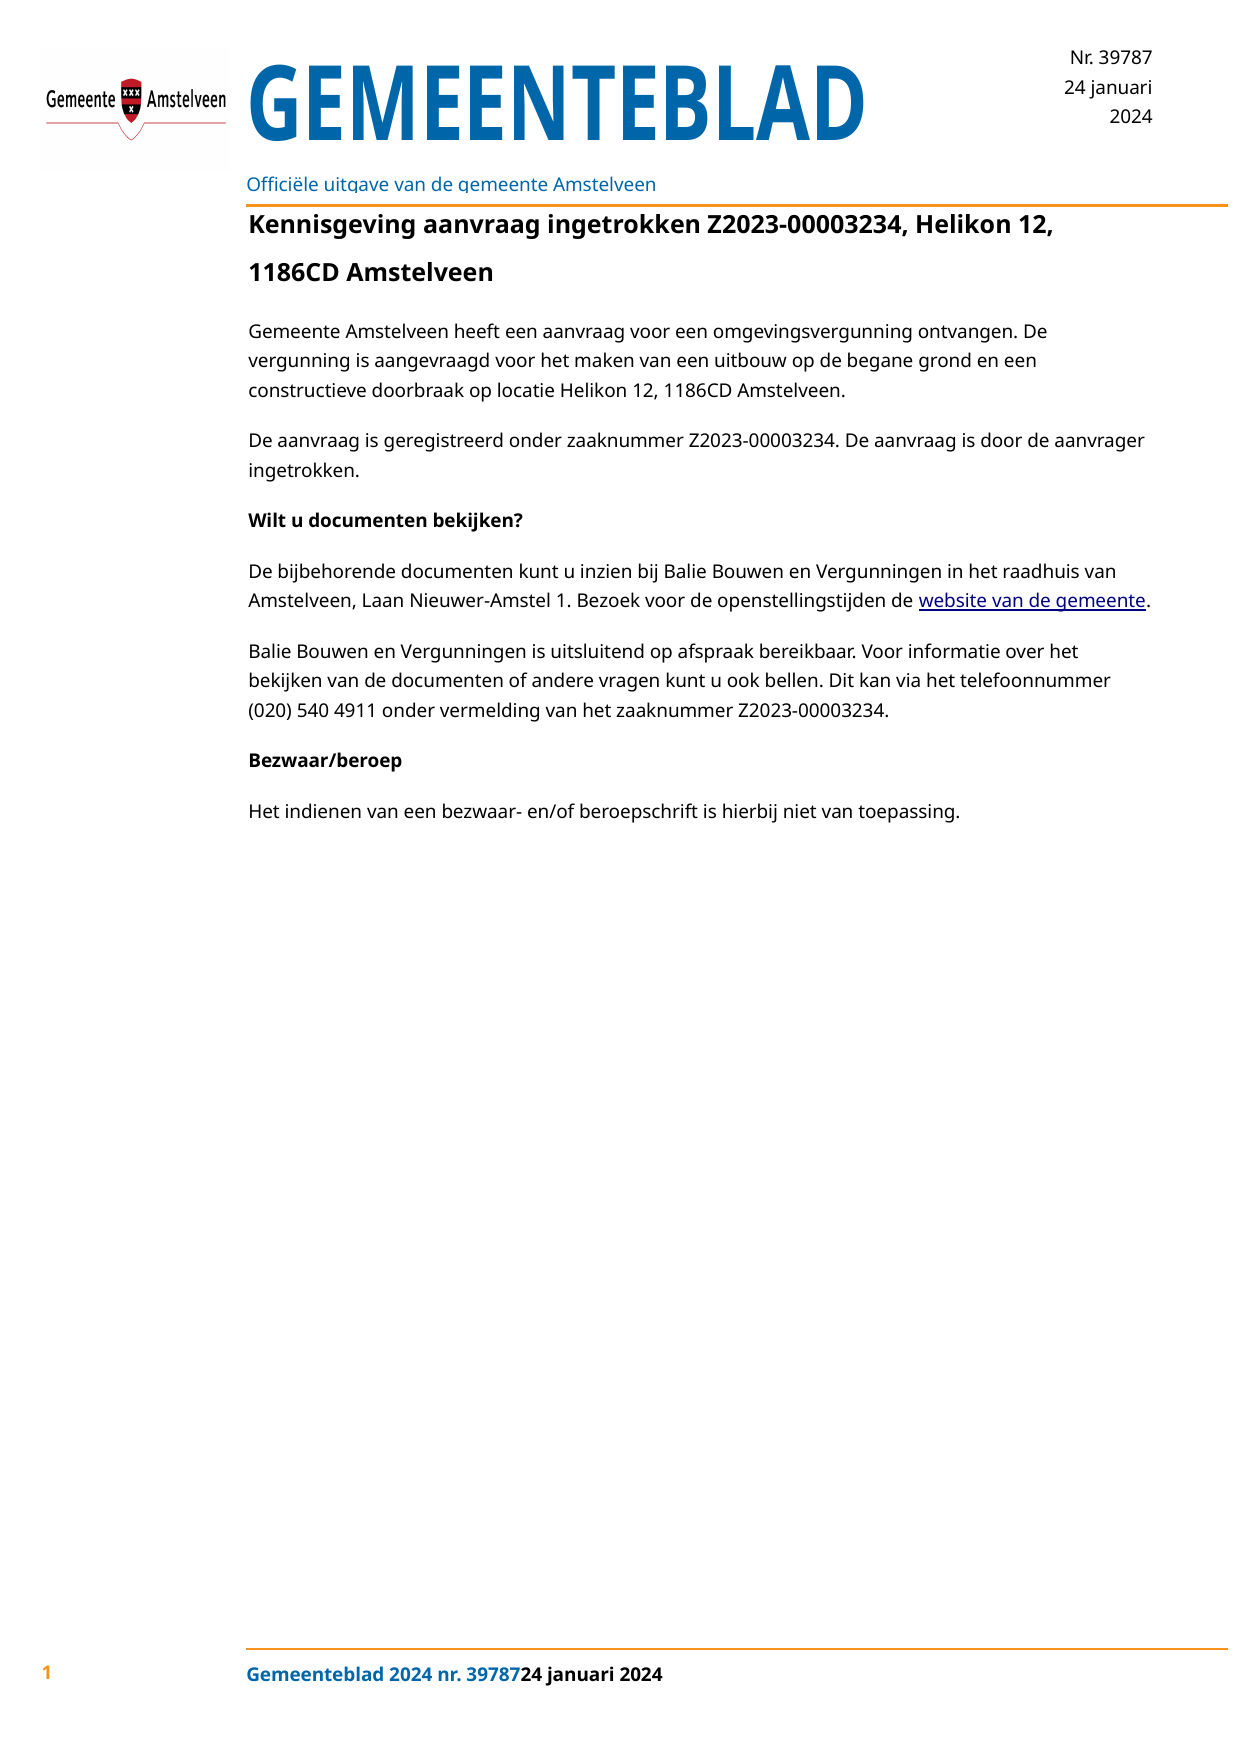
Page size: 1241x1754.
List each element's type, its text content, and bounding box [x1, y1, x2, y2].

text Gemeente Amstelveen heeft een aanvraag voor een omgevingsvergunning ontvangen. De vergunning is aangevraagd voor het maken van een uitbouw op de begane grond en een constructieve doorbraak op locatie Helikon 12, 1186CD Amstelveen. [248, 318, 1152, 403]
text De bijbehorende documenten kunt u inzien bij Balie Bouwen en Vergunningen in het raadhuis van Amstelveen, Laan Nieuwer-Amstel 1. Bezoek voor de openstellingstijden de website van de gemeente. [248, 558, 1152, 613]
text Balie Bouwen en Vergunningen is uitsluitend op afspraak bereikbaar. Voor informatie over het bekijken van de documenten of andere vragen kunt u ook bellen. Dit kan via het telefoonnummer (020) 540 4911 onder vermelding van het zaaknummer Z2023-00003234. [248, 638, 1152, 723]
text Het indienen van een bezwaar- en/of beroepschrift is hierbij niet van toepassing. [248, 798, 1152, 824]
text De aanvraag is geregistreerd onder zaaknummer Z2023-00003234. De aanvraag is door de aanvrager ingetrokken. [248, 427, 1152, 483]
text Wilt u documenten bekijken? [248, 507, 1152, 533]
text Kennisgeving aanvraag ingetrokken Z2023-00003234, Helikon 12, 1186CD Amstelveen [248, 207, 1152, 288]
picture [41, 47, 231, 172]
text Bezwaar/beroep [248, 747, 1152, 773]
